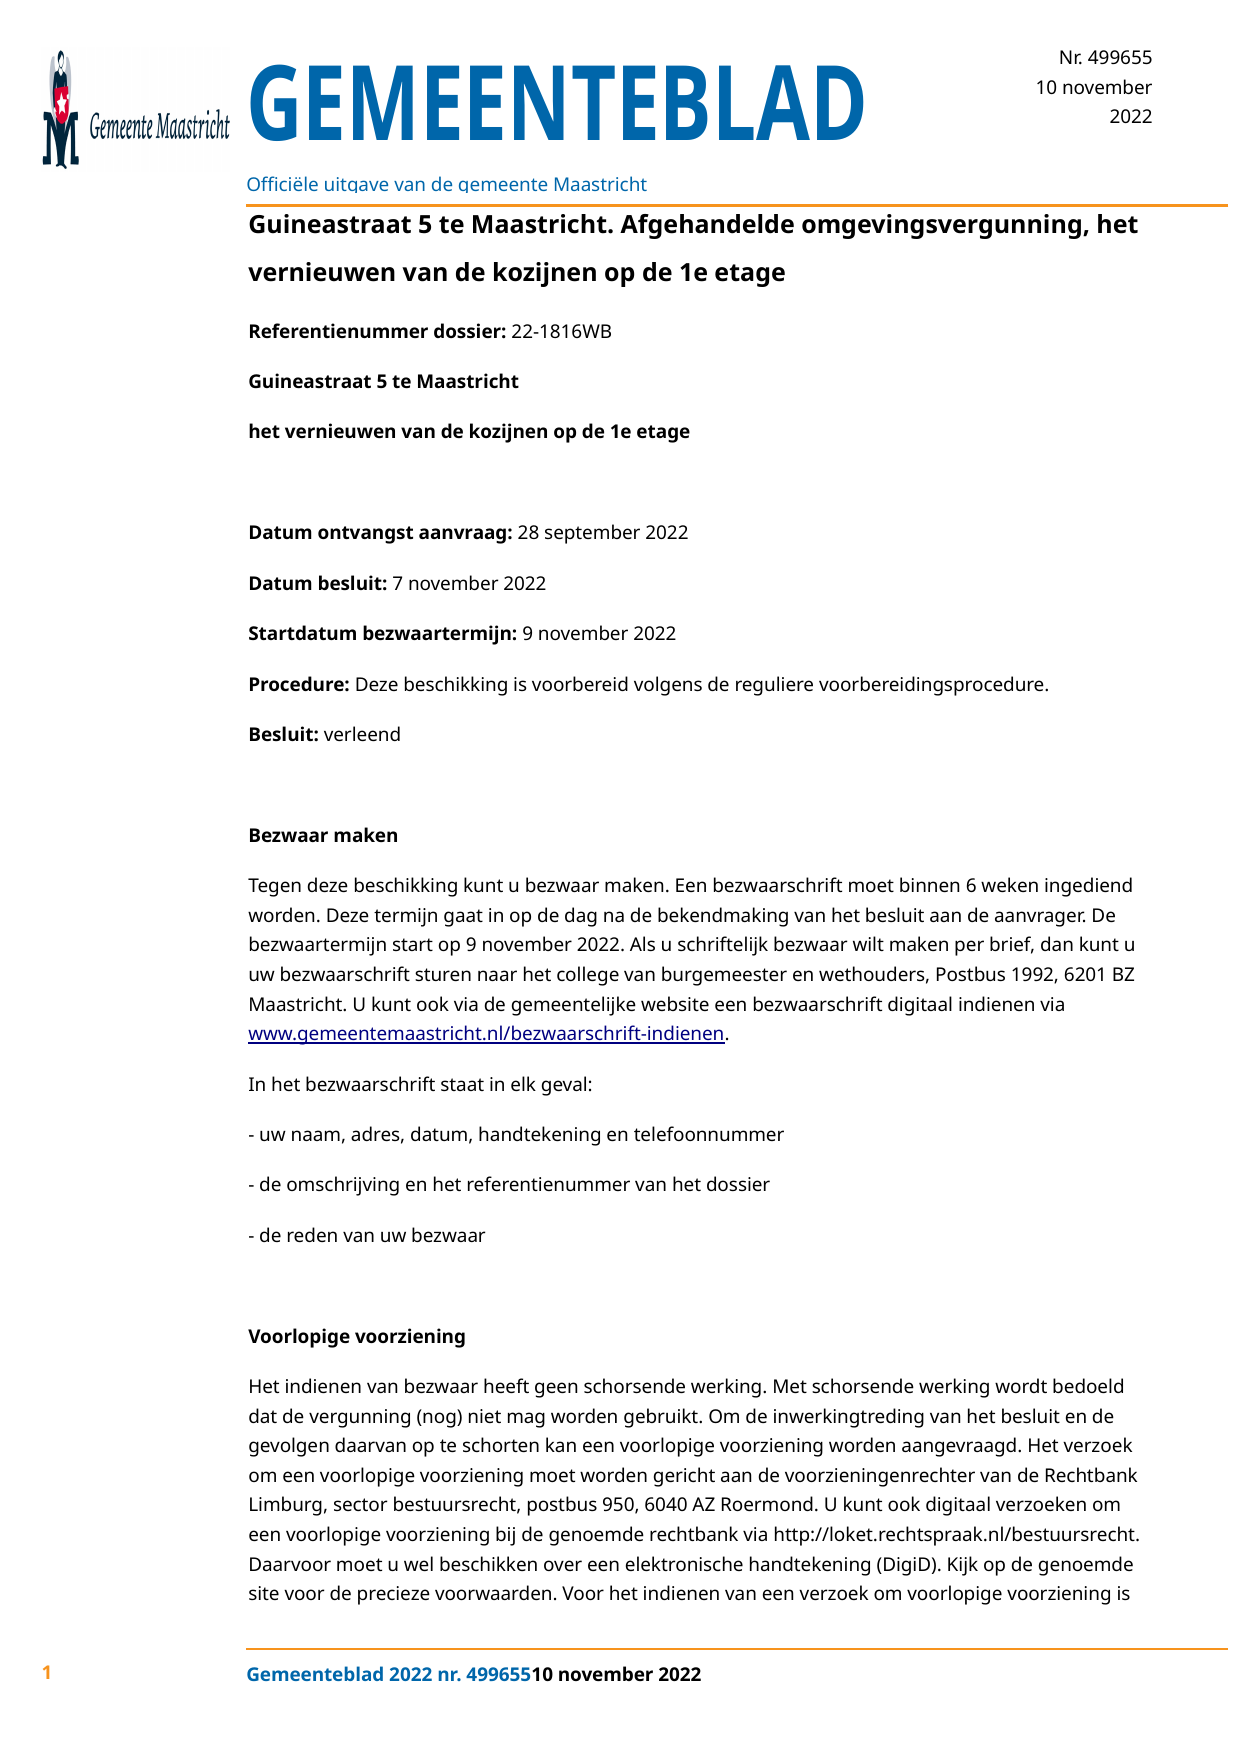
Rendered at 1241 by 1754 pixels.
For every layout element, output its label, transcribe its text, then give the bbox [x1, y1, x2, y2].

text Datum besluit: 7 november 2022 [248, 570, 1152, 596]
text Besluit: verleend [248, 721, 1152, 747]
text - uw naam, adres, datum, handtekening en telefoonnummer [248, 1121, 1152, 1147]
text Datum ontvangst aanvraag: 28 september 2022 [248, 519, 1152, 545]
text In het bezwaarschrift staat in elk geval: [248, 1071, 1152, 1097]
text het vernieuwen van de kozijnen op de 1e etage [248, 419, 1152, 444]
text Het indienen van bezwaar heeft geen schorsende werking. Met schorsende werking wordt bedoeld dat de vergunning (nog) niet mag worden gebruikt. Om de inwerkingtreding van het besluit en de gevolgen daarvan op te schorten kan een voorlopige voorziening worden aangevraagd. Het verzoek om een voorlopige voorziening moet worden gericht aan de voorzieningenrechter van de Rechtbank Limburg, sector bestuursrecht, postbus 950, 6040 AZ Roermond. U kunt ook digitaal verzoeken om een voorlopige voorziening bij de genoemde rechtbank via http://loket.rechtspraak.nl/bestuursrecht. Daarvoor moet u wel beschikken over een elektronische handtekening (DigiD). Kijk op de genoemde site voor de precieze voorwaarden. Voor het indienen van een verzoek om voorlopige voorziening is [248, 1373, 1152, 1606]
text Startdatum bezwaartermijn: 9 november 2022 [248, 620, 1152, 646]
text Tegen deze beschikking kunt u bezwaar maken. Een bezwaarschrift moet binnen 6 weken ingediend worden. Deze termijn gaat in op de dag na de bekendmaking van het besluit aan de aanvrager. De bezwaartermijn start op 9 november 2022. Als u schriftelijk bezwaar wilt maken per brief, dan kunt u uw bezwaarschrift sturen naar het college van burgemeester en wethouders, Postbus 1992, 6201 BZ Maastricht. U kunt ook via de gemeentelijke website een bezwaarschrift digitaal indienen via www.gemeentemaastricht.nl/bezwaarschrift-indienen. [248, 872, 1152, 1046]
text - de omschrijving en het referentienummer van het dossier [248, 1172, 1152, 1197]
text Procedure: Deze beschikking is voorbereid volgens de reguliere voorbereidingsprocedure. [248, 671, 1152, 697]
text Voorlopige voorziening [248, 1323, 1152, 1349]
text Bezwaar maken [248, 822, 1152, 848]
text Guineastraat 5 te Maastricht [248, 368, 1152, 394]
text Guineastraat 5 te Maastricht. Afgehandelde omgevingsvergunning, het vernieuwen van de kozijnen op de 1e etage [248, 207, 1152, 288]
text - de reden van uw bezwaar [248, 1222, 1152, 1248]
picture [41, 47, 231, 172]
text Referentienummer dossier: 22-1816WB [248, 318, 1152, 344]
